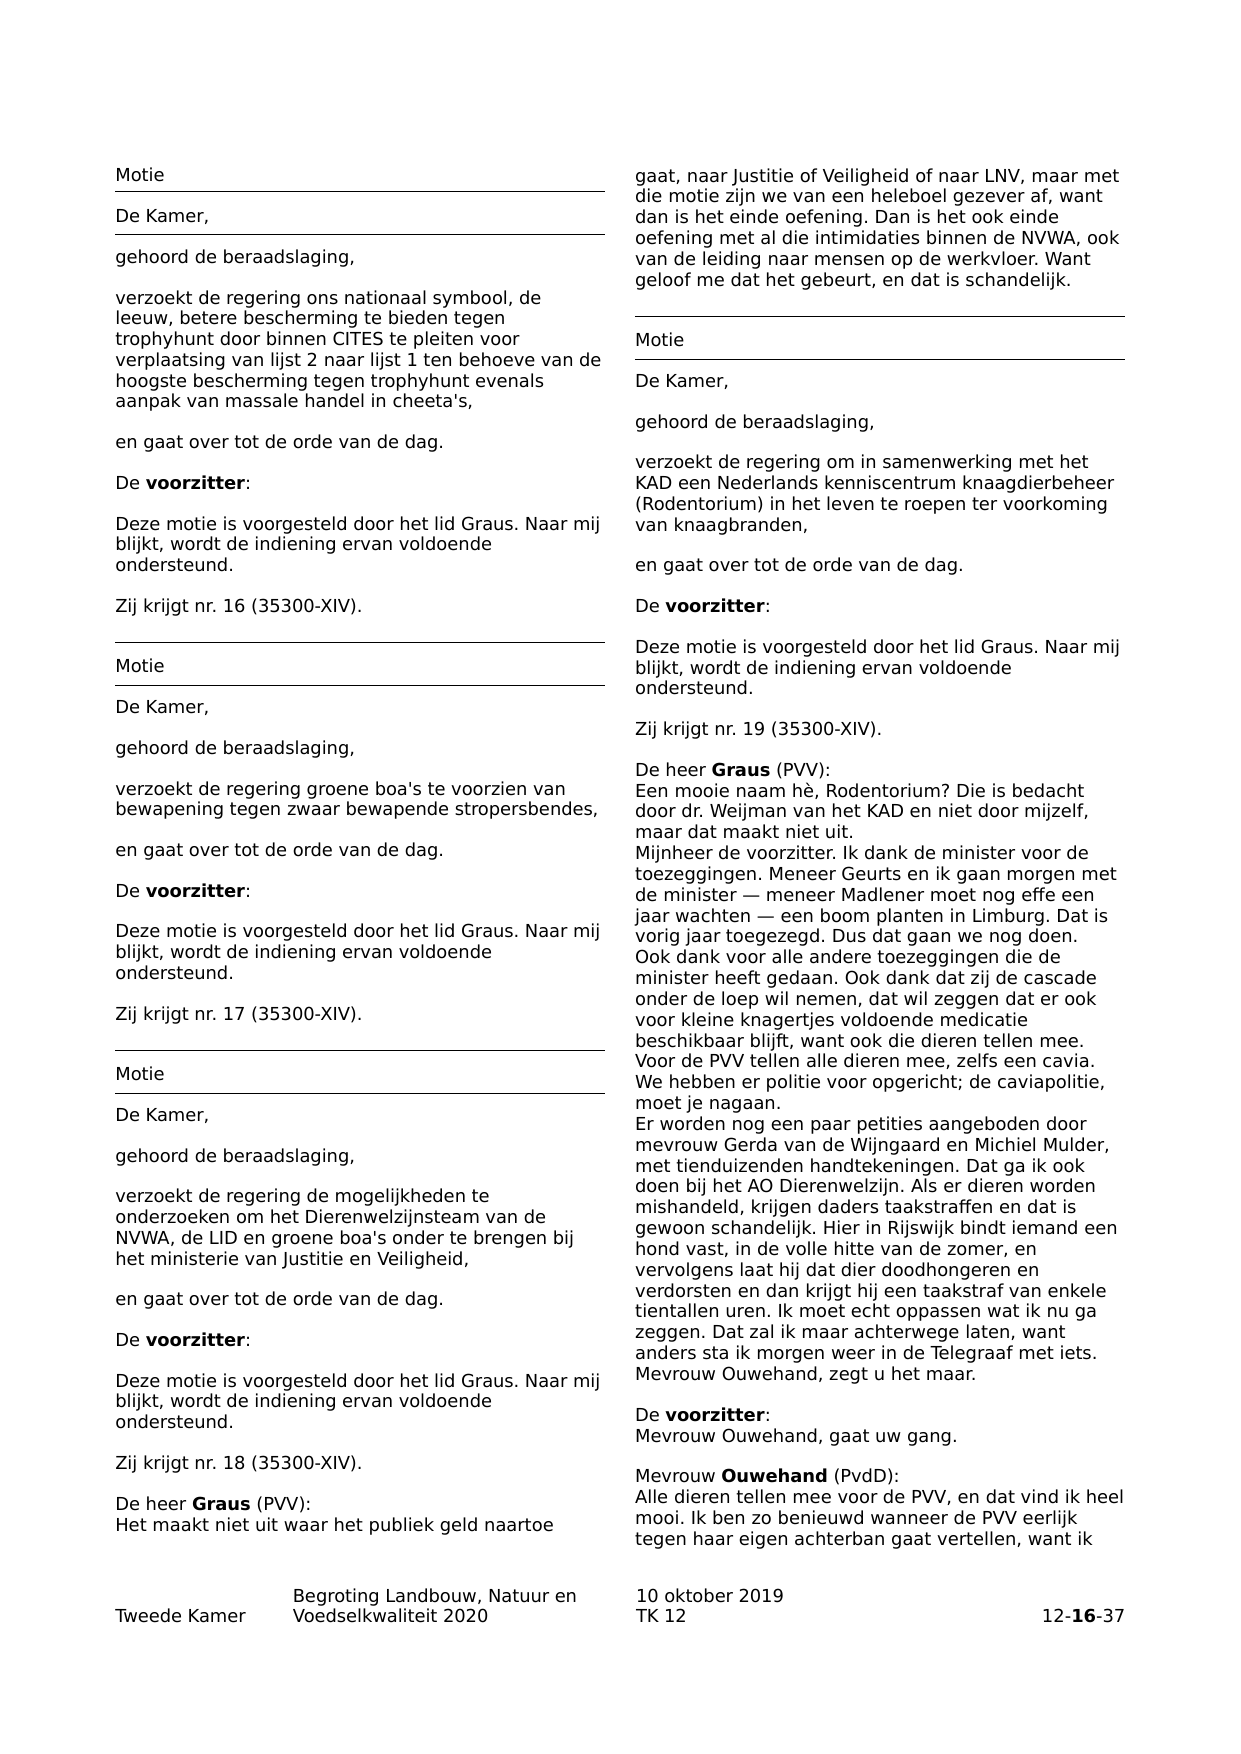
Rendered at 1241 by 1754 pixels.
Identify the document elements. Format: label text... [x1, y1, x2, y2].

text Een mooie naam hè, Rodentorium? Die is bedacht door dr. Weijman van het KAD en niet door mijzelf, maar dat maakt niet uit. [635, 780, 1125, 843]
text Motie [115, 1064, 605, 1085]
text Motie [635, 330, 1125, 351]
text en gaat over tot de orde van de dag. [115, 840, 605, 861]
text De voorzitter: [635, 1404, 1125, 1425]
text Mevrouw Ouwehand (PvdD): [635, 1466, 1125, 1487]
text en gaat over tot de orde van de dag. [115, 1289, 605, 1310]
text Mijnheer de voorzitter. Ik dank de minister voor de toezeggingen. Meneer Geurts en ik gaan morgen met de minister — meneer Madlener moet nog effe een jaar wachten — een boom planten in Limburg. Dat is vorig jaar toegezegd. Dus dat gaan we nog doen. [635, 843, 1125, 947]
text Alle dieren tellen mee voor de PVV, en dat vind ik heel mooi. Ik ben zo benieuwd wanneer de PVV eerlijk tegen haar eigen achterban gaat vertellen, want ik [635, 1487, 1125, 1549]
text Deze motie is voorgesteld door het lid Graus. Naar mij blijkt, wordt de indiening ervan voldoende ondersteund. [115, 1371, 605, 1433]
text Zij krijgt nr. 19 (35300-XIV). [635, 719, 1125, 740]
text en gaat over tot de orde van de dag. [635, 555, 1125, 576]
text Deze motie is voorgesteld door het lid Graus. Naar mij blijkt, wordt de indiening ervan voldoende ondersteund. [115, 513, 605, 576]
text Motie [115, 656, 605, 677]
text Deze motie is voorgesteld door het lid Graus. Naar mij blijkt, wordt de indiening ervan voldoende ondersteund. [635, 637, 1125, 699]
text Ook dank voor alle andere toezeggingen die de minister heeft gedaan. Ook dank dat zij de cascade onder de loep wil nemen, dat wil zeggen dat er ook voor kleine knagertjes voldoende medicatie beschikbaar blijft, want ook die dieren tellen mee. Voor de PVV tellen alle dieren mee, zelfs een cavia. We hebben er politie voor opgericht; de caviapolitie, moet je nagaan. [635, 947, 1125, 1114]
text De Kamer, [115, 697, 605, 718]
text Mevrouw Ouwehand, zegt u het maar. [635, 1364, 1125, 1384]
text Zij krijgt nr. 17 (35300-XIV). [115, 1003, 605, 1024]
text verzoekt de regering de mogelijkheden te onderzoeken om het Dierenwelzijnsteam van de NVWA, de LID en groene boa's onder te brengen bij het ministerie van Justitie en Veiligheid, [115, 1186, 605, 1269]
text gehoord de beraadslaging, [115, 738, 605, 758]
text gehoord de beraadslaging, [635, 412, 1125, 432]
text De Kamer, [115, 206, 605, 227]
text en gaat over tot de orde van de dag. [115, 432, 605, 453]
text De voorzitter: [115, 1330, 605, 1351]
text De voorzitter: [115, 881, 605, 901]
text gaat, naar Justitie of Veiligheid of naar LNV, maar met die motie zijn we van een heleboel gezever af, want dan is het einde oefening. Dan is het ook einde oefening met al die intimidaties binnen de NVWA, ook van de leiding naar mensen op de werkvloer. Want geloof me dat het gebeurt, en dat is schandelijk. [635, 165, 1125, 290]
text Mevrouw Ouwehand, gaat uw gang. [635, 1425, 1125, 1446]
text Deze motie is voorgesteld door het lid Graus. Naar mij blijkt, wordt de indiening ervan voldoende ondersteund. [115, 921, 605, 983]
text verzoekt de regering groene boa's te voorzien van bewapening tegen zwaar bewapende stropersbendes, [115, 778, 605, 820]
text De heer Graus (PVV): [635, 760, 1125, 780]
text De heer Graus (PVV): [115, 1493, 605, 1514]
text gehoord de beraadslaging, [115, 247, 605, 267]
text Het maakt niet uit waar het publiek geld naartoe [115, 1514, 605, 1535]
text Er worden nog een paar petities aangeboden door mevrouw Gerda van de Wijngaard en Michiel Mulder, met tienduizenden handtekeningen. Dat ga ik ook doen bij het AO Dierenwelzijn. Als er dieren worden mishandeld, krijgen daders taakstraffen en dat is gewoon schandelijk. Hier in Rijswijk bindt iemand een hond vast, in de volle hitte van de zomer, en vervolgens laat hij dat dier doodhongeren en verdorsten en dan krijgt hij een taakstraf van enkele tientallen uren. Ik moet echt oppassen wat ik nu ga zeggen. Dat zal ik maar achterwege laten, want anders sta ik morgen weer in de Telegraaf met iets. [635, 1114, 1125, 1364]
text Zij krijgt nr. 18 (35300-XIV). [115, 1453, 605, 1473]
text Motie [115, 165, 605, 186]
text Zij krijgt nr. 16 (35300-XIV). [115, 596, 605, 616]
text verzoekt de regering om in samenwerking met het KAD een Nederlands kenniscentrum knaagdierbeheer (Rodentorium) in het leven te roepen ter voorkoming van knaagbranden, [635, 452, 1125, 535]
text De Kamer, [635, 371, 1125, 392]
text De voorzitter: [635, 596, 1125, 617]
text verzoekt de regering ons nationaal symbool, de leeuw, betere bescherming te bieden tegen trophyhunt door binnen CITES te pleiten voor verplaatsing van lijst 2 naar lijst 1 ten behoeve van de hoogste bescherming tegen trophyhunt evenals aanpak van massale handel in cheeta's, [115, 287, 605, 412]
text gehoord de beraadslaging, [115, 1146, 605, 1166]
text De Kamer, [115, 1105, 605, 1126]
text De voorzitter: [115, 473, 605, 493]
